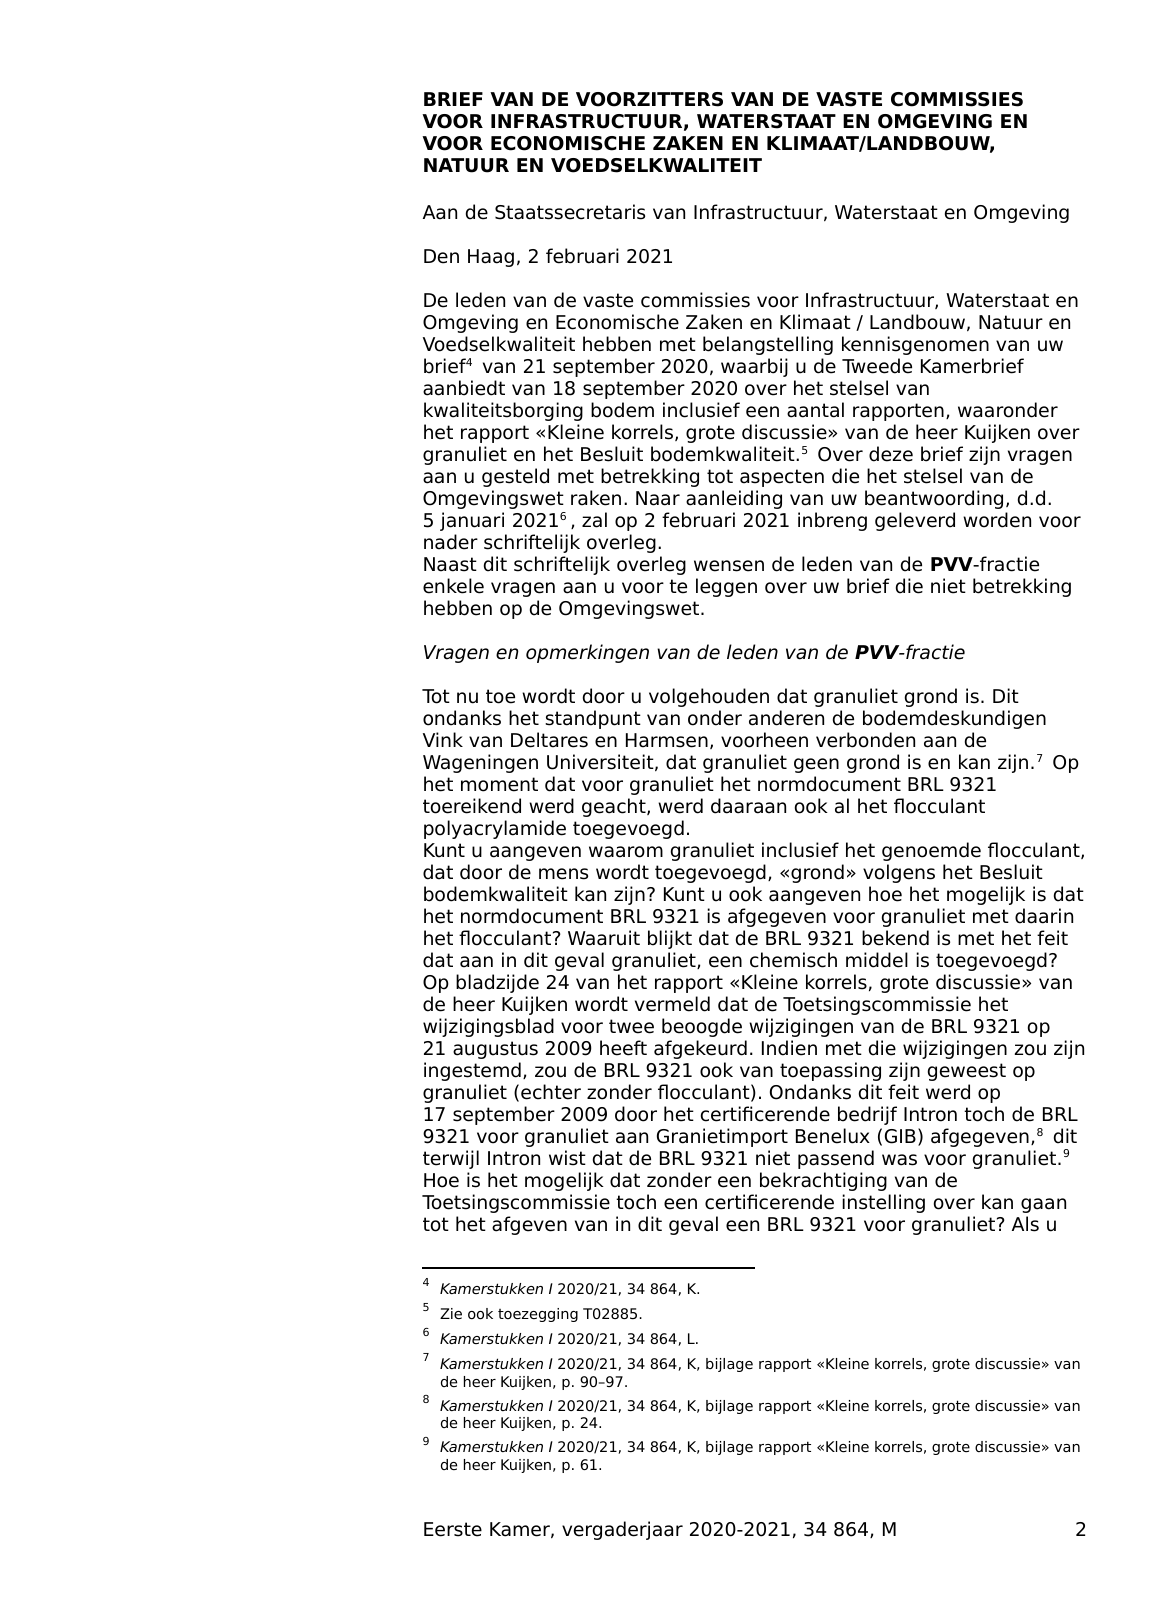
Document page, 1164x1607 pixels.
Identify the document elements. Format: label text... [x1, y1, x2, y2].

text Kamerstukken I 2020/21, 34 864, L. [422, 1327, 1087, 1349]
text Aan de Staatssecretaris van Infrastructuur, Waterstaat en Omgeving [422, 202, 1087, 224]
subtitle BRIEF VAN DE VOORZITTERS VAN DE VASTE COMMISSIES VOOR INFRASTRUCTUUR, WATERSTAAT EN OMGEVING EN VOOR ECONOMISCHE ZAKEN EN KLIMAAT/LANDBOUW, NATUUR EN VOEDSELKWALITEIT [422, 89, 1087, 177]
text Kamerstukken I 2020/21, 34 864, K, bijlage rapport «Kleine korrels, grote discussie» van de heer Kuijken, p. 61. [422, 1435, 1087, 1474]
text Kunt u aangeven waarom granuliet inclusief het genoemde flocculant, dat door de mens wordt toegevoegd, «grond» volgens het Besluit bodemkwaliteit kan zijn? Kunt u ook aangeven hoe het mogelijk is dat het normdocument BRL 9321 is afgegeven voor granuliet met daarin het flocculant? Waaruit blijkt dat de BRL 9321 bekend is met het feit dat aan in dit geval granuliet, een chemisch middel is toegevoegd? [422, 840, 1087, 972]
text Naast dit schriftelijk overleg wensen de leden van de PVV-fractie enkele vragen aan u voor te leggen over uw brief die niet betrekking hebben op de Omgevingswet. [422, 554, 1087, 620]
subtitle Vragen en opmerkingen van de leden van de PVV-fractie [422, 642, 1087, 664]
text De leden van de vaste commissies voor Infrastructuur, Waterstaat en Omgeving en Economische Zaken en Klimaat / Landbouw, Natuur en Voedselkwaliteit hebben met belangstelling kennisgenomen van uw brief van 21 september 2020, waarbij u de Tweede Kamerbrief aanbiedt van 18 september 2020 over het stelsel van kwaliteitsborging bodem inclusief een aantal rapporten, waaronder het rapport «Kleine korrels, grote discussie» van de heer Kuijken over granuliet en het Besluit bodemkwaliteit. Over deze brief zijn vragen aan u gesteld met betrekking tot aspecten die het stelsel van de Omgevingswet raken. Naar aanleiding van uw beantwoording, d.d. 5 januari 2021, zal op 2 februari 2021 inbreng geleverd worden voor nader schriftelijk overleg. [422, 290, 1087, 554]
text Kamerstukken I 2020/21, 34 864, K. [422, 1277, 1087, 1299]
text Tot nu toe wordt door u volgehouden dat granuliet grond is. Dit ondanks het standpunt van onder anderen de bodemdeskundigen Vink van Deltares en Harmsen, voorheen verbonden aan de Wageningen Universiteit, dat granuliet geen grond is en kan zijn. Op het moment dat voor granuliet het normdocument BRL 9321 toereikend werd geacht, werd daaraan ook al het flocculant polyacrylamide toegevoegd. [422, 686, 1087, 840]
text Kamerstukken I 2020/21, 34 864, K, bijlage rapport «Kleine korrels, grote discussie» van de heer Kuijken, p. 24. [422, 1393, 1087, 1432]
text Kamerstukken I 2020/21, 34 864, K, bijlage rapport «Kleine korrels, grote discussie» van de heer Kuijken, p. 90–97. [422, 1352, 1087, 1391]
text Den Haag, 2 februari 2021 [422, 246, 1087, 268]
text Op bladzijde 24 van het rapport «Kleine korrels, grote discussie» van de heer Kuijken wordt vermeld dat de Toetsingscommissie het wijzigingsblad voor twee beoogde wijzigingen van de BRL 9321 op 21 augustus 2009 heeft afgekeurd. Indien met die wijzigingen zou zijn ingestemd, zou de BRL 9321 ook van toepassing zijn geweest op granuliet (echter zonder flocculant). Ondanks dit feit werd op 17 september 2009 door het certificerende bedrijf Intron toch de BRL 9321 voor granuliet aan Granietimport Benelux (GIB) afgegeven, dit terwijl Intron wist dat de BRL 9321 niet passend was voor granuliet. [422, 972, 1087, 1170]
text Zie ook toezegging T02885. [422, 1302, 1087, 1324]
text Hoe is het mogelijk dat zonder een bekrachtiging van de Toetsingscommissie toch een certificerende instelling over kan gaan tot het afgeven van in dit geval een BRL 9321 voor granuliet? Als u [422, 1170, 1087, 1236]
